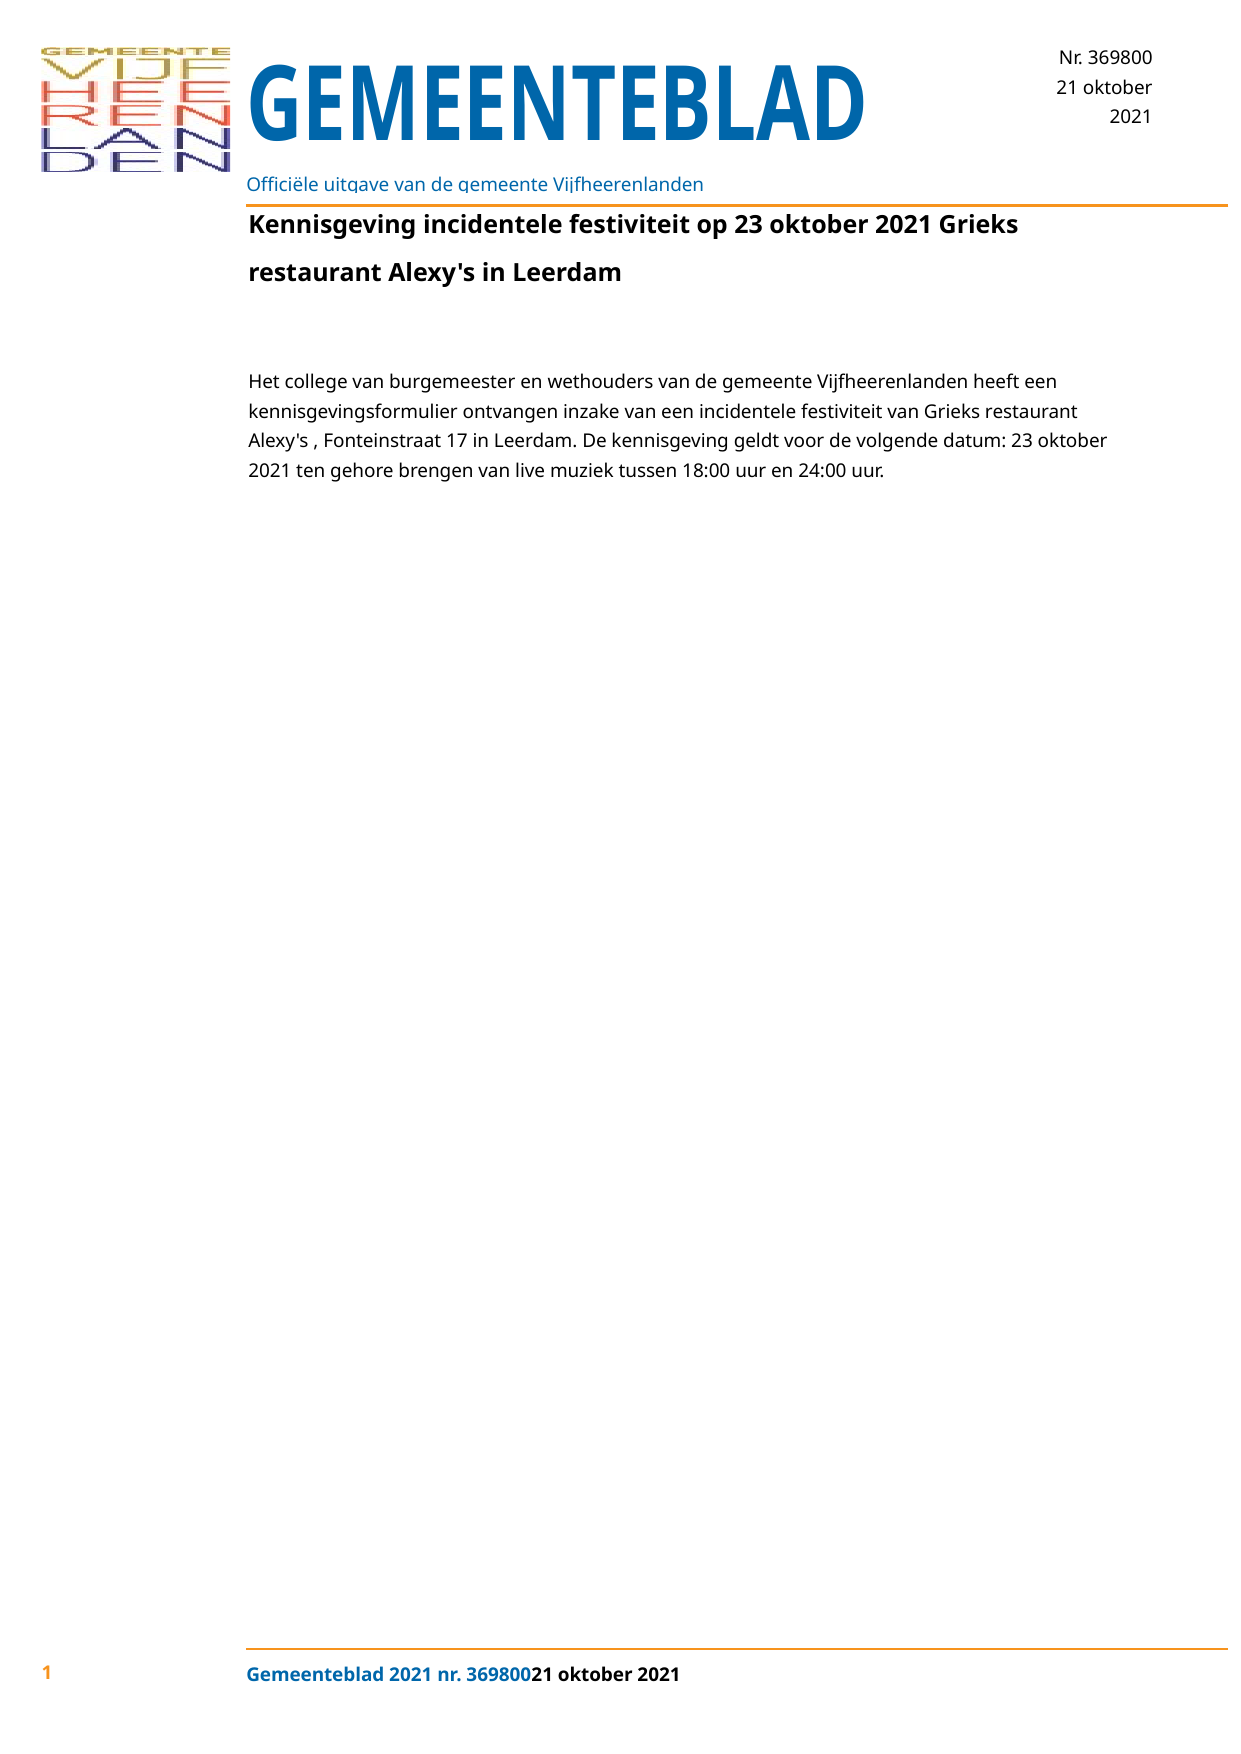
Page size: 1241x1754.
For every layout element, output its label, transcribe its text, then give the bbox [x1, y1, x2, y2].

text Het college van burgemeester en wethouders van de gemeente Vijfheerenlanden heeft een kennisgevingsformulier ontvangen inzake van een incidentele festiviteit van Grieks restaurant Alexy's , Fonteinstraat 17 in Leerdam. De kennisgeving geldt voor de volgende datum: 23 oktober 2021 ten gehore brengen van live muziek tussen 18:00 uur en 24:00 uur. [248, 368, 1152, 483]
text Kennisgeving incidentele festiviteit op 23 oktober 2021 Grieks restaurant Alexy's in Leerdam [248, 207, 1152, 288]
picture [41, 47, 231, 172]
